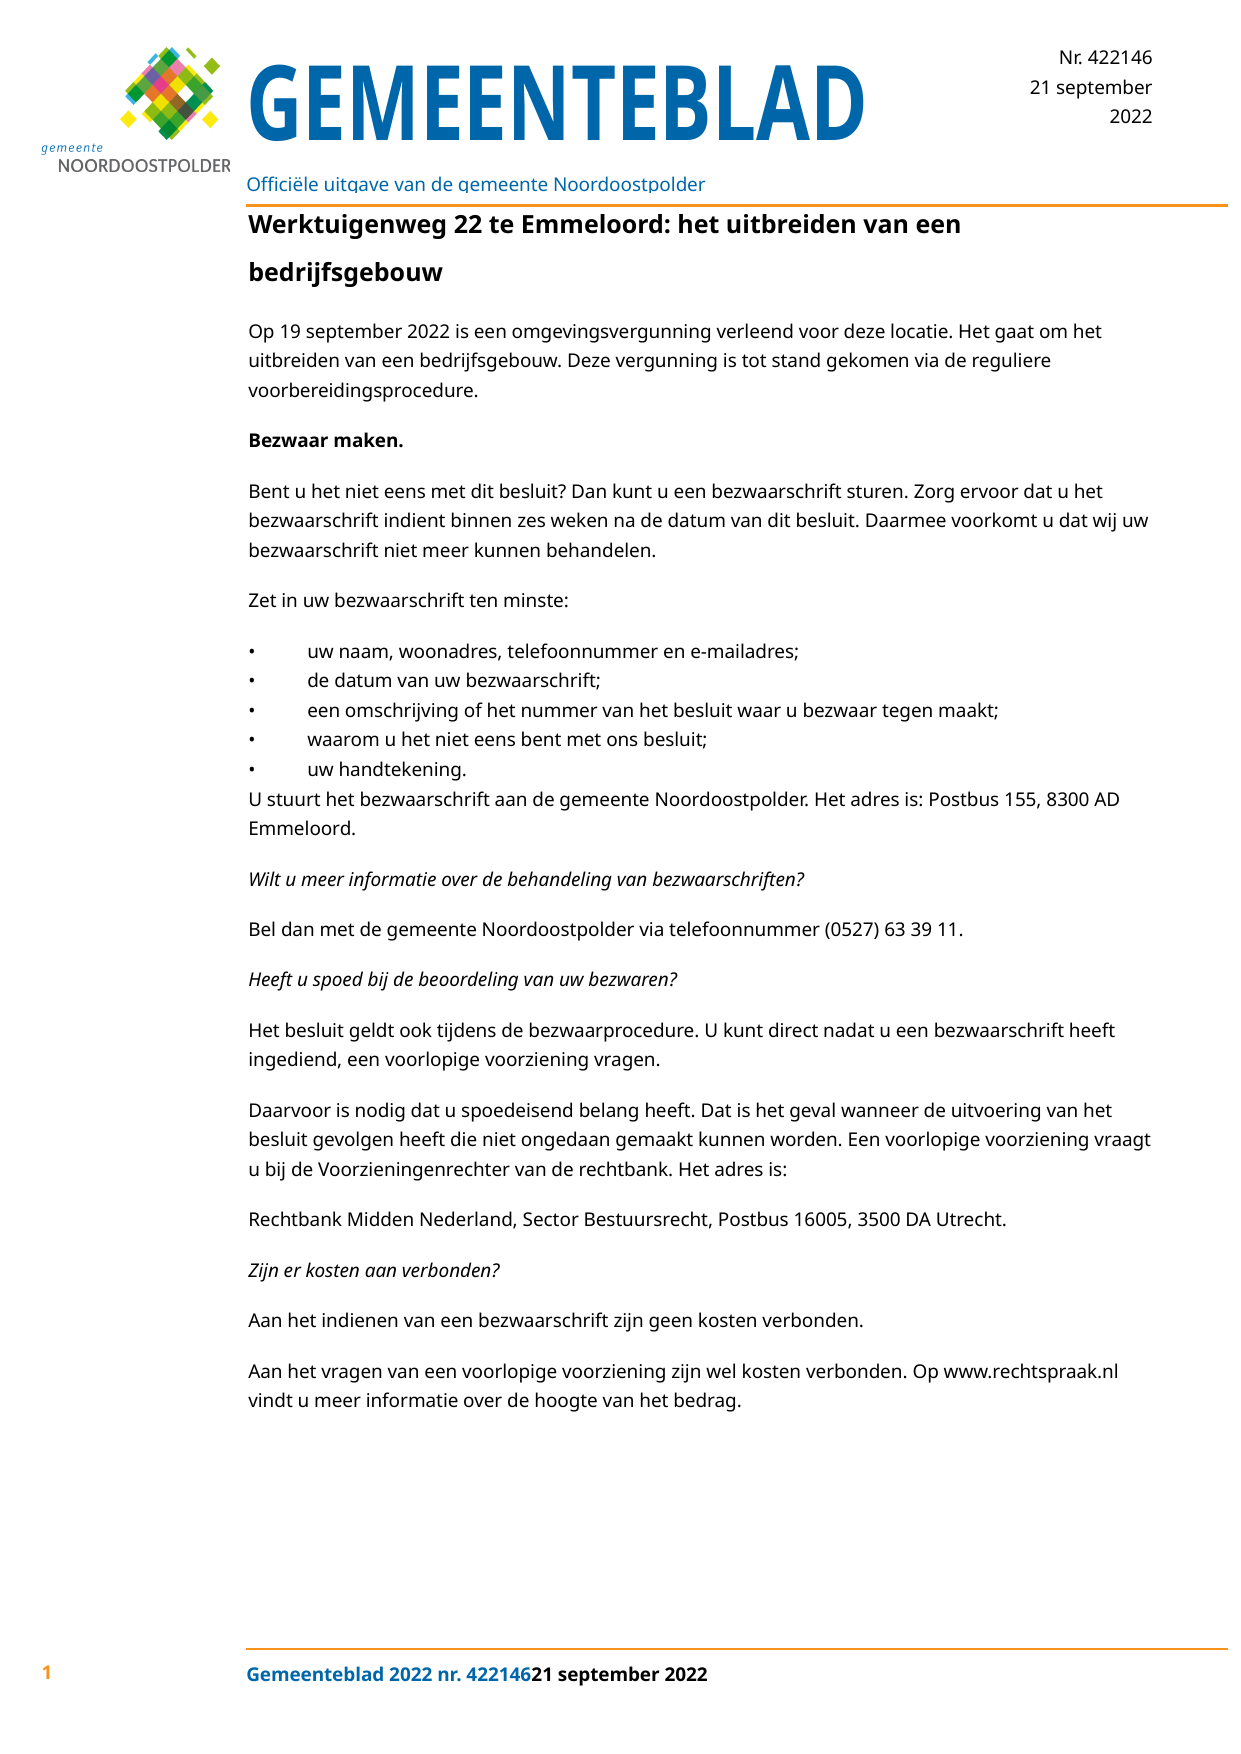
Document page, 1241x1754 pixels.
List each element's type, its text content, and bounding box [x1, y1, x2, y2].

text U stuurt het bezwaarschrift aan de gemeente Noordoostpolder. Het adres is: Postbus 155, 8300 AD Emmeloord. [248, 786, 1152, 841]
text Werktuigenweg 22 te Emmeloord: het uitbreiden van een bedrijfsgebouw [248, 207, 1152, 288]
text Bezwaar maken. [248, 427, 1152, 453]
list uw naam, woonadres, telefoonnummer en e-mailadres; [248, 638, 1152, 664]
text Aan het vragen van een voorlopige voorziening zijn wel kosten verbonden. Op www.rechtspraak.nl vindt u meer informatie over de hoogte van het bedrag. [248, 1358, 1152, 1413]
text Het besluit geldt ook tijdens de bezwaarprocedure. U kunt direct nadat u een bezwaarschrift heeft ingediend, een voorlopige voorziening vragen. [248, 1017, 1152, 1072]
text Bent u het niet eens met dit besluit? Dan kunt u een bezwaarschrift sturen. Zorg ervoor dat u het bezwaarschrift indient binnen zes weken na de datum van dit besluit. Daarmee voorkomt u dat wij uw bezwaarschrift niet meer kunnen behandelen. [248, 478, 1152, 563]
list een omschrijving of het nummer van het besluit waar u bezwaar tegen maakt; [248, 697, 1152, 723]
text Aan het indienen van een bezwaarschrift zijn geen kosten verbonden. [248, 1307, 1152, 1333]
picture [41, 47, 231, 172]
text Rechtbank Midden Nederland, Sector Bestuursrecht, Postbus 16005, 3500 DA Utrecht. [248, 1207, 1152, 1232]
text Zijn er kosten aan verbonden? [248, 1257, 1152, 1283]
text Heeft u spoed bij de beoordeling van uw bezwaren? [248, 967, 1152, 992]
text Daarvoor is nodig dat u spoedeisend belang heeft. Dat is het geval wanneer de uitvoering van het besluit gevolgen heeft die niet ongedaan gemaakt kunnen worden. Een voorlopige voorziening vraagt u bij de Voorzieningenrechter van de rechtbank. Het adres is: [248, 1097, 1152, 1182]
text Op 19 september 2022 is een omgevingsvergunning verleend voor deze locatie. Het gaat om het uitbreiden van een bedrijfsgebouw. Deze vergunning is tot stand gekomen via de reguliere voorbereidingsprocedure. [248, 318, 1152, 403]
text Wilt u meer informatie over de behandeling van bezwaarschriften? [248, 866, 1152, 892]
text Zet in uw bezwaarschrift ten minste: [248, 587, 1152, 613]
list waarom u het niet eens bent met ons besluit; [248, 727, 1152, 752]
text Bel dan met de gemeente Noordoostpolder via telefoonnummer (0527) 63 39 11. [248, 916, 1152, 942]
list uw handtekening. [248, 756, 1152, 782]
list de datum van uw bezwaarschrift; [248, 667, 1152, 693]
